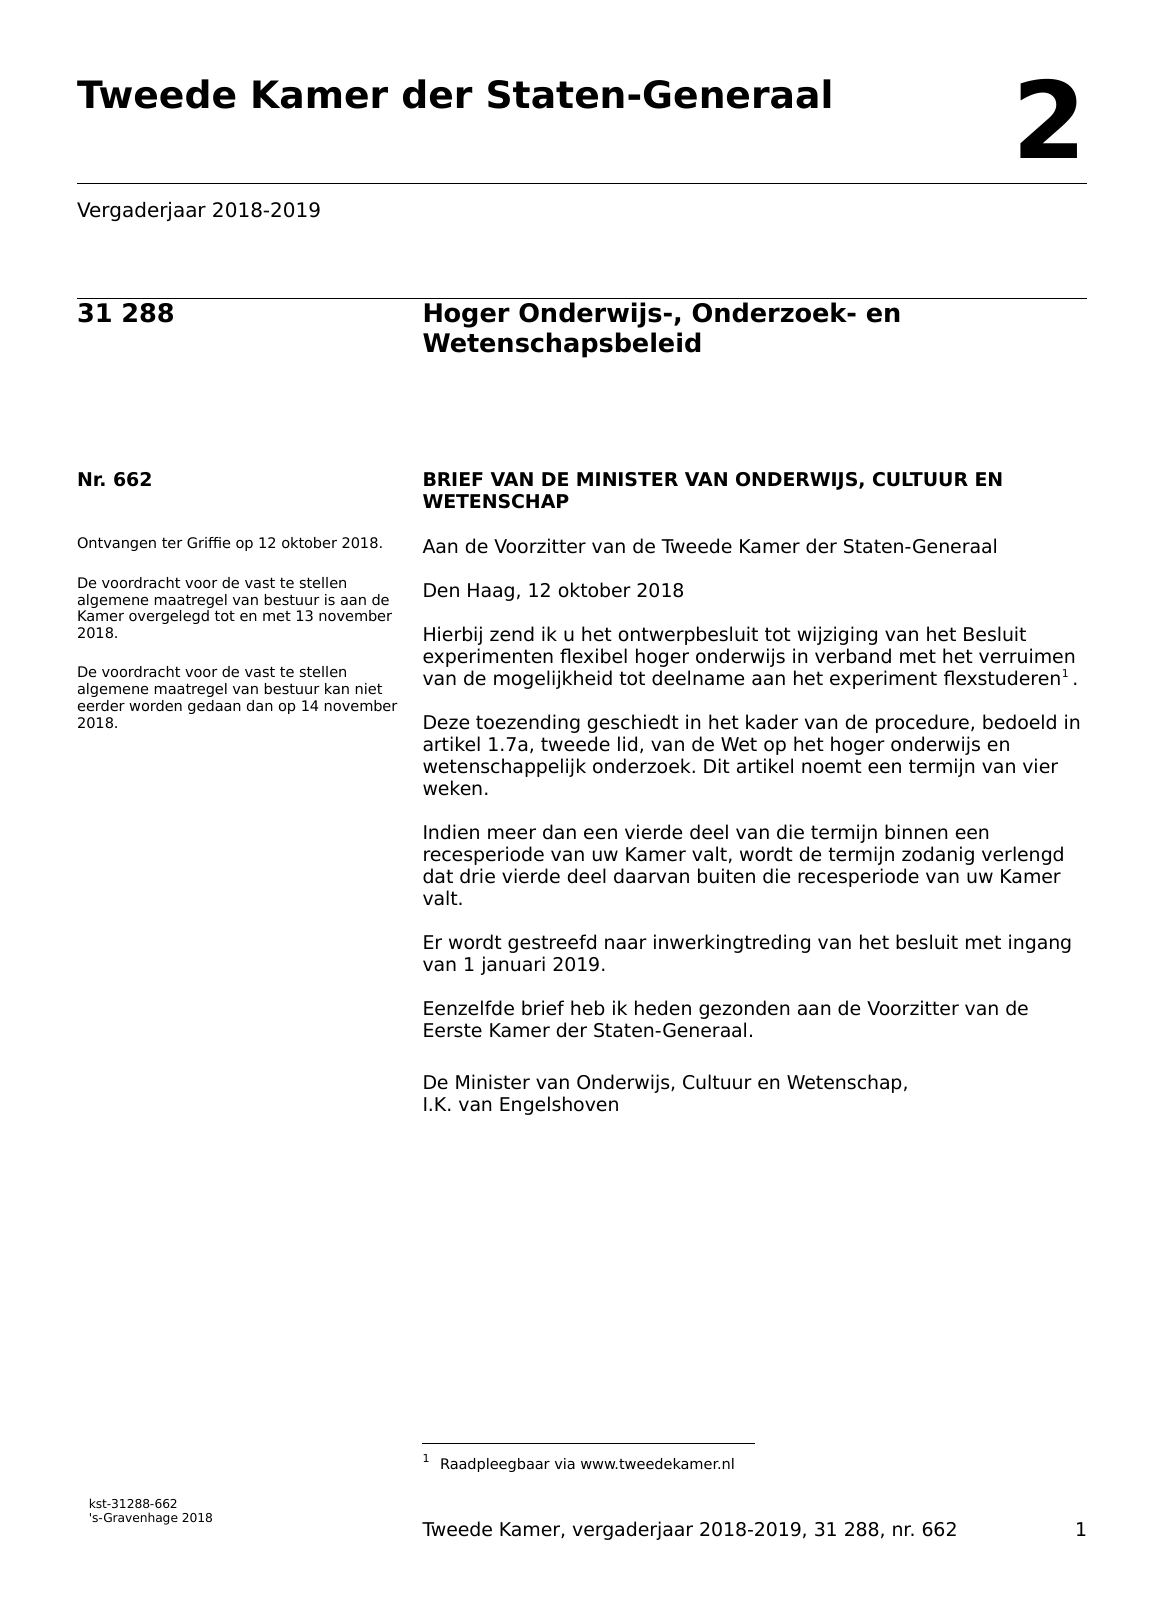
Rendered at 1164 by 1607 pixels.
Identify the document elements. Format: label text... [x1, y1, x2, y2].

text kst-31288-662 [88, 1497, 323, 1511]
text De voordracht voor de vast te stellen algemene maatregel van bestuur kan niet eerder worden gedaan dan op 14 november 2018. [77, 664, 399, 732]
text De voordracht voor de vast te stellen algemene maatregel van bestuur is aan de Kamer overgelegd tot en met 13 november 2018. [77, 574, 399, 642]
text De Minister van Onderwijs, Cultuur en Wetenschap, I.K. van Engelshoven [422, 1072, 1087, 1116]
text Hierbij zend ik u het ontwerpbesluit tot wijziging van het Besluit experimenten flexibel hoger onderwijs in verband met het verruimen van de mogelijkheid tot deelname aan het experiment flexstuderen. [422, 624, 1087, 690]
text Den Haag, 12 oktober 2018 [422, 580, 1087, 602]
text Eenzelfde brief heb ik heden gezonden aan de Voorzitter van de Eerste Kamer der Staten-Generaal. [422, 998, 1087, 1042]
subtitle 31 288 Hoger Onderwijs-, Onderzoek- en Wetenschapsbeleid [77, 299, 1087, 358]
table_cell Vergaderjaar 2018-2019 [77, 184, 1087, 298]
text Er wordt gestreefd naar inwerkingtreding van het besluit met ingang van 1 januari 2019. [422, 932, 1087, 976]
text Deze toezending geschiedt in het kader van de procedure, bedoeld in artikel 1.7a, tweede lid, van de Wet op het hoger onderwijs en wetenschappelijk onderzoek. Dit artikel noemt een termijn van vier weken. [422, 712, 1087, 800]
text 's-Gravenhage 2018 [88, 1511, 323, 1525]
text Aan de Voorzitter van de Tweede Kamer der Staten-Generaal [422, 536, 1087, 557]
text [77, 552, 399, 574]
text Ontvangen ter Griffie op 12 oktober 2018. [77, 536, 399, 552]
text [77, 642, 399, 664]
text Raadpleegbaar via www.tweedekamer.nl [422, 1452, 1087, 1474]
table_header 2 [886, 59, 1087, 183]
subtitle Nr. 662 BRIEF VAN DE MINISTER VAN ONDERWIJS, CULTUUR EN WETENSCHAP [77, 469, 1087, 513]
text Indien meer dan een vierde deel van die termijn binnen een recesperiode van uw Kamer valt, wordt de termijn zodanig verlengd dat drie vierde deel daarvan buiten die recesperiode van uw Kamer valt. [422, 822, 1087, 910]
table_header Tweede Kamer der Staten-Generaal [77, 59, 886, 183]
